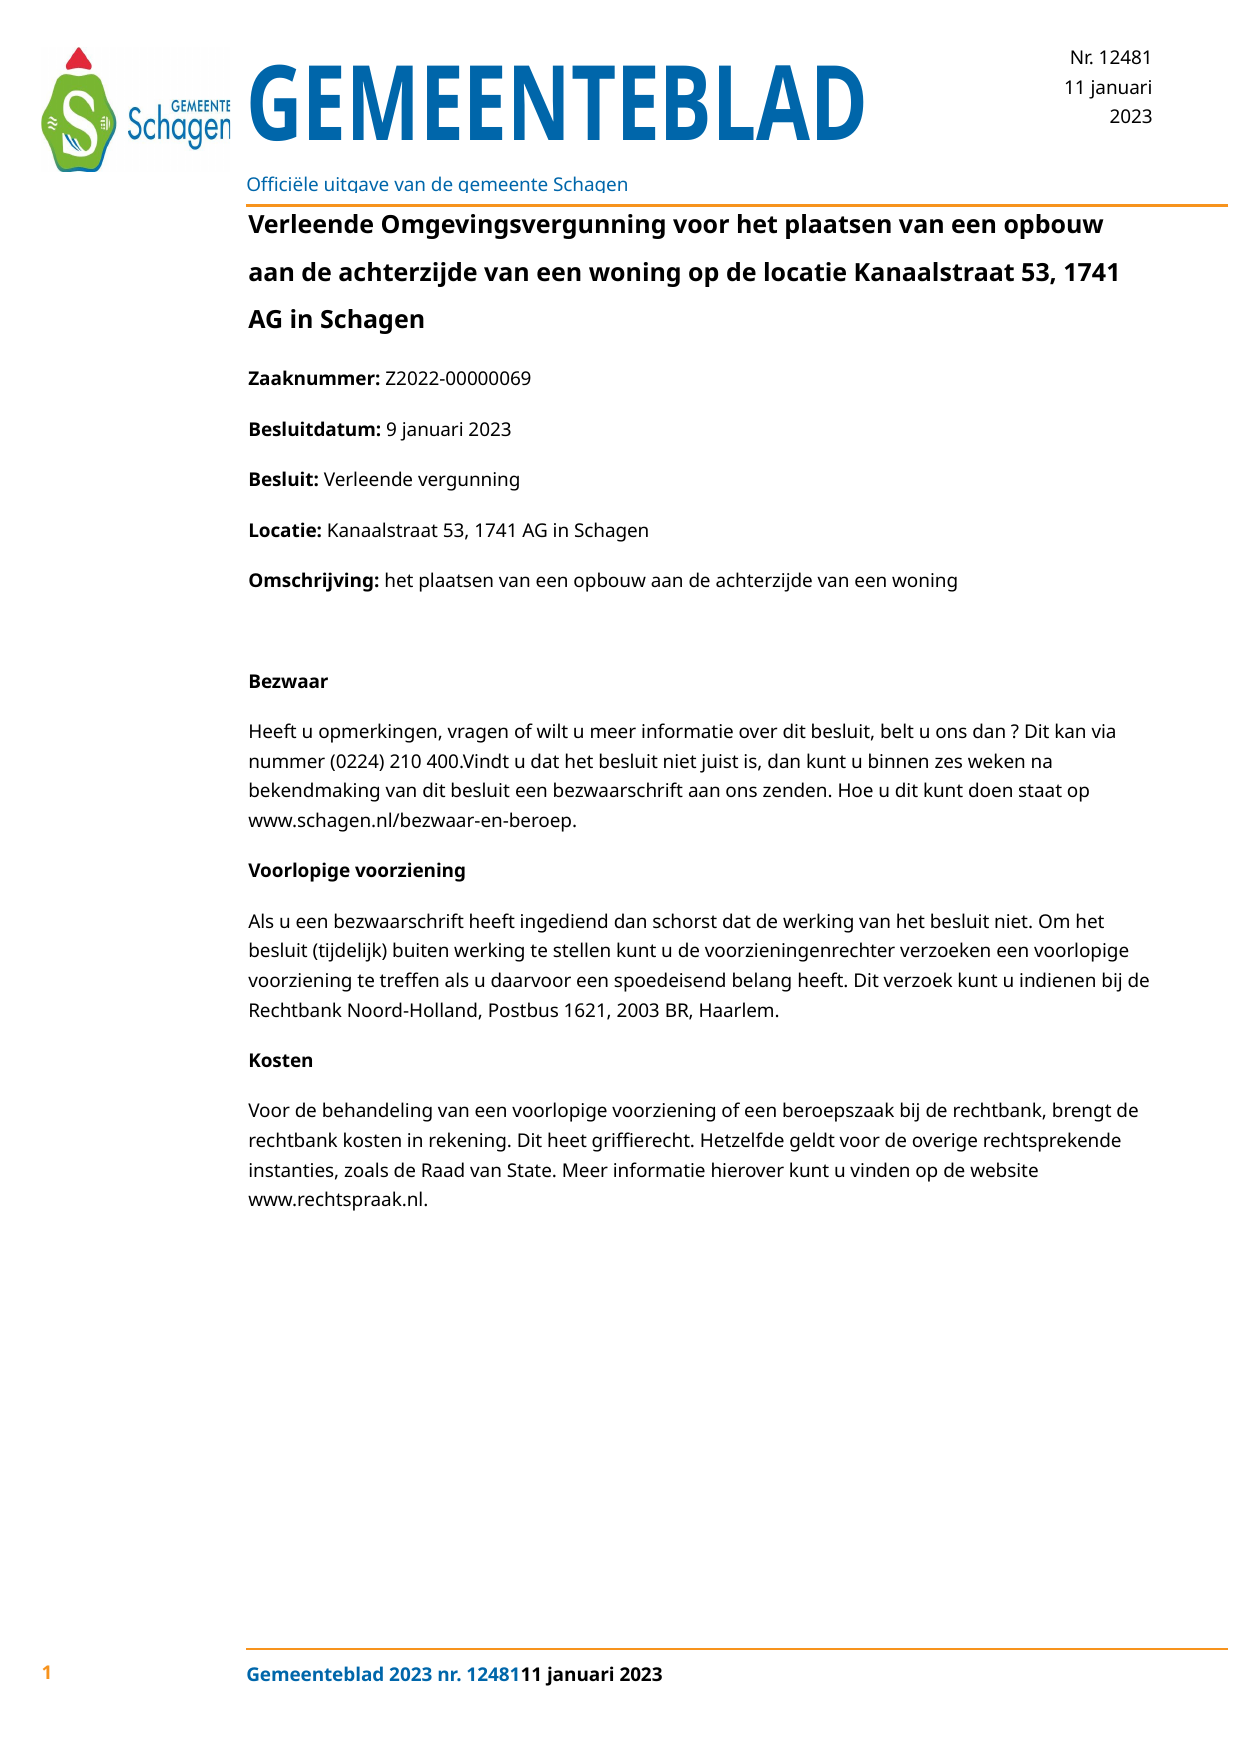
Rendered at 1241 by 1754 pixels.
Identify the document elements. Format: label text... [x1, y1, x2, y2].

text Voorlopige voorziening [248, 858, 1152, 883]
text Verleende Omgevingsvergunning voor het plaatsen van een opbouw aan de achterzijde van een woning op de locatie Kanaalstraat 53, 1741 AG in Schagen [248, 207, 1152, 336]
text Besluit: Verleende vergunning [248, 466, 1152, 492]
text Voor de behandeling van een voorlopige voorziening of een beroepszaak bij de rechtbank, brengt de rechtbank kosten in rekening. Dit heet griffierecht. Hetzelfde geldt voor de overige rechtsprekende instanties, zoals de Raad van State. Meer informatie hierover kunt u vinden op de website www.rechtspraak.nl. [248, 1098, 1152, 1212]
text Besluitdatum: 9 januari 2023 [248, 416, 1152, 442]
picture [41, 47, 231, 172]
text Heeft u opmerkingen, vragen of wilt u meer informatie over dit besluit, belt u ons dan ? Dit kan via nummer (0224) 210 400.Vindt u dat het besluit niet juist is, dan kunt u binnen zes weken na bekendmaking van dit besluit een bezwaarschrift aan ons zenden. Hoe u dit kunt doen staat op www.schagen.nl/bezwaar-en-beroep. [248, 718, 1152, 833]
text Bezwaar [248, 668, 1152, 694]
text Als u een bezwaarschrift heeft ingediend dan schorst dat de werking van het besluit niet. Om het besluit (tijdelijk) buiten werking te stellen kunt u de voorzieningenrechter verzoeken een voorlopige voorziening te treffen als u daarvoor een spoedeisend belang heeft. Dit verzoek kunt u indienen bij de Rechtbank Noord-Holland, Postbus 1621, 2003 BR, Haarlem. [248, 908, 1152, 1022]
text Zaaknummer: Z2022-00000069 [248, 366, 1152, 391]
text Kosten [248, 1047, 1152, 1073]
text Locatie: Kanaalstraat 53, 1741 AG in Schagen [248, 517, 1152, 542]
text Omschrijving: het plaatsen van een opbouw aan de achterzijde van een woning [248, 567, 1152, 593]
